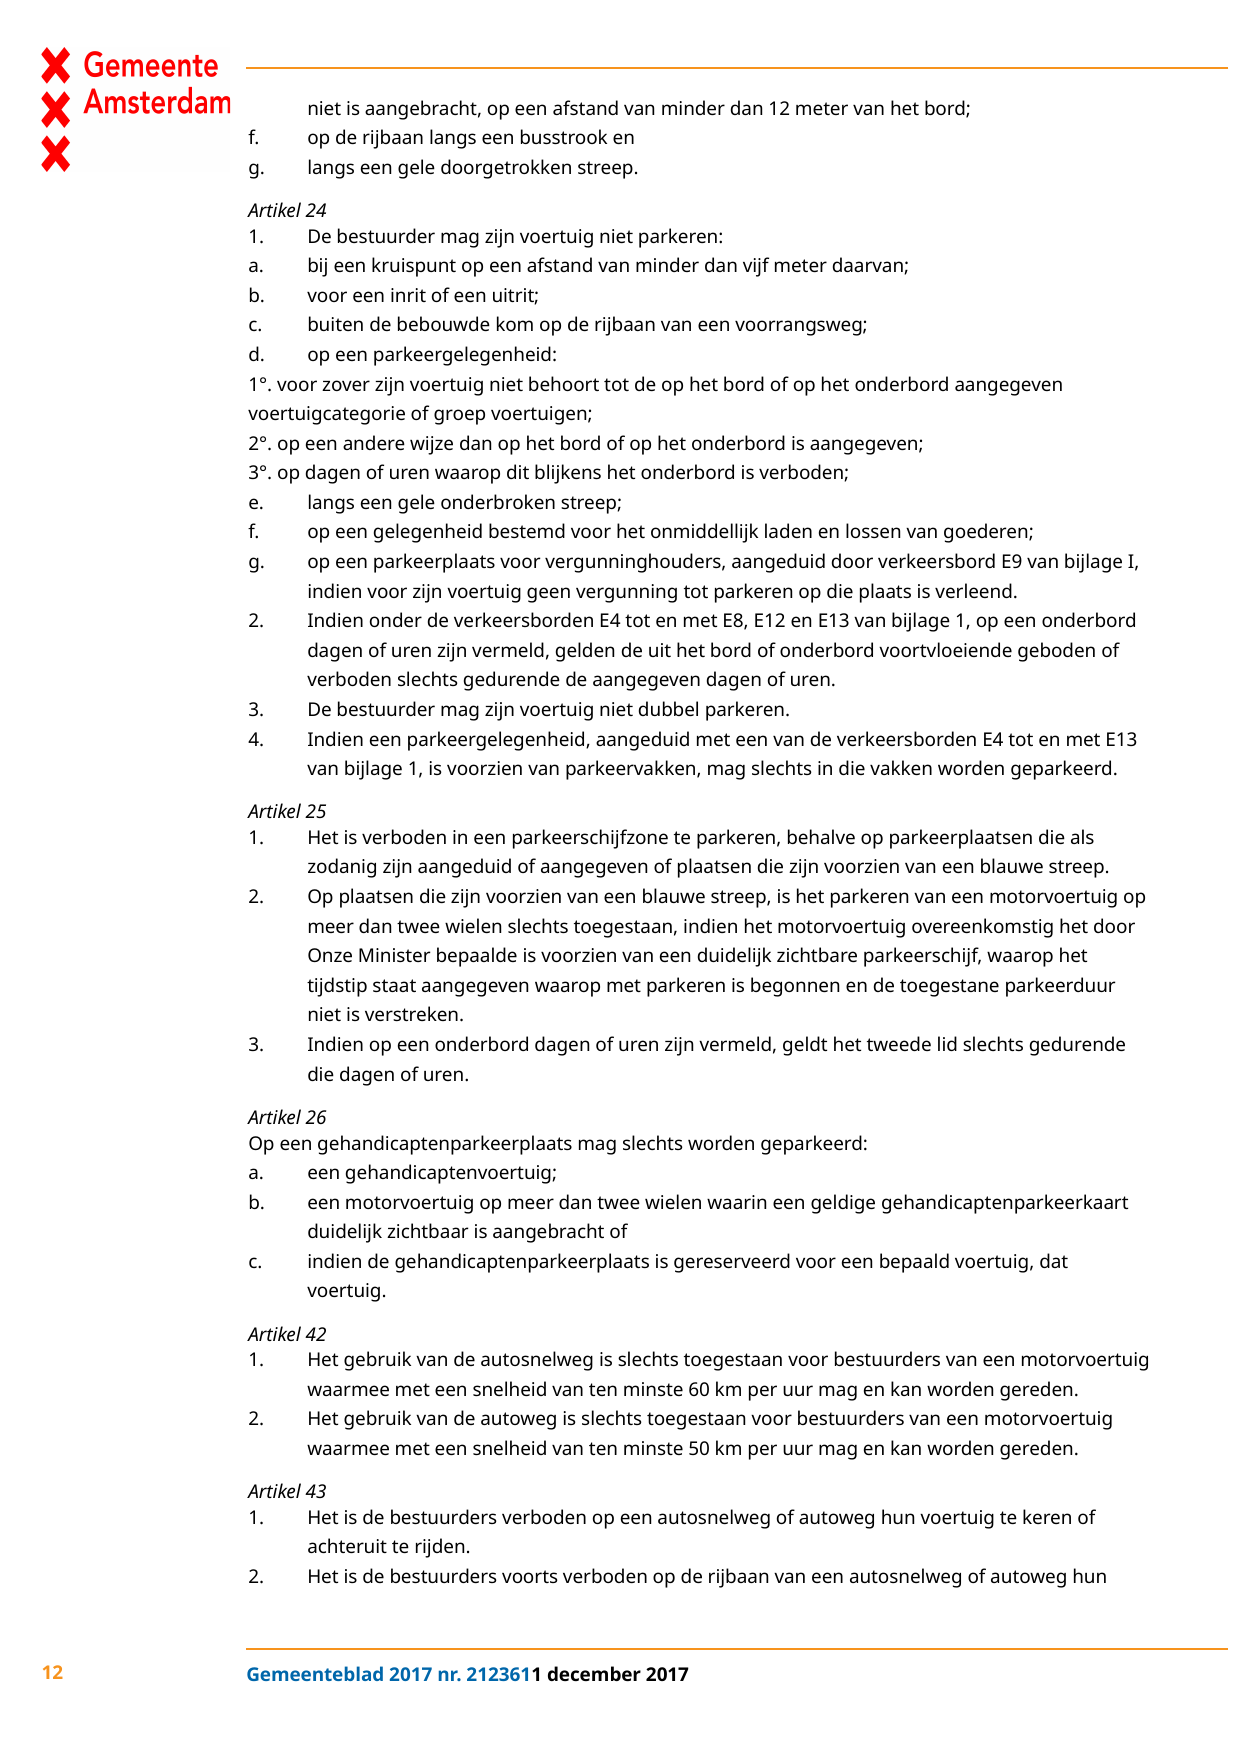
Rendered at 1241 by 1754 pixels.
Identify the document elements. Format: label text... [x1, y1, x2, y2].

list Het is de bestuurders verboden op een autosnelweg of autoweg hun voertuig te keren of achteruit te rijden. [248, 1504, 1152, 1559]
text 1°. voor zover zijn voertuig niet behoort tot de op het bord of op het onderbord aangegeven voertuigcategorie of groep voertuigen; [248, 371, 1152, 426]
list bij een kruispunt op een afstand van minder dan vijf meter daarvan; [248, 252, 1152, 278]
list een motorvoertuig op meer dan twee wielen waarin een geldige gehandicaptenparkeerkaart duidelijk zichtbaar is aangebracht of [248, 1189, 1152, 1244]
list op een parkeergelegenheid: [248, 341, 1152, 367]
text Op een gehandicaptenparkeerplaats mag slechts worden geparkeerd: [248, 1130, 1152, 1155]
list langs een gele onderbroken streep; [248, 489, 1152, 515]
list Indien een parkeergelegenheid, aangeduid met een van de verkeersborden E4 tot en met E13 van bijlage 1, is voorzien van parkeervakken, mag slechts in die vakken worden geparkeerd. [248, 726, 1152, 781]
list niet is aangebracht, op een afstand van minder dan 12 meter van het bord; [248, 95, 1152, 121]
list De bestuurder mag zijn voertuig niet parkeren: [248, 223, 1152, 248]
list op een parkeerplaats voor vergunninghouders, aangeduid door verkeersbord E9 van bijlage I, indien voor zijn voertuig geen vergunning tot parkeren op die plaats is verleend. [248, 548, 1152, 603]
list op de rijbaan langs een busstrook en [248, 124, 1152, 150]
list langs een gele doorgetrokken streep. [248, 154, 1152, 180]
text Artikel 26 [248, 1104, 1152, 1130]
picture [41, 47, 231, 172]
list buiten de bebouwde kom op de rijbaan van een voorrangsweg; [248, 312, 1152, 337]
list Het is verboden in een parkeerschijfzone te parkeren, behalve op parkeerplaatsen die als zodanig zijn aangeduid of aangegeven of plaatsen die zijn voorzien van een blauwe streep. [248, 824, 1152, 879]
list voor een inrit of een uitrit; [248, 282, 1152, 308]
list Indien op een onderbord dagen of uren zijn vermeld, geldt het tweede lid slechts gedurende die dagen of uren. [248, 1031, 1152, 1087]
text 2°. op een andere wijze dan op het bord of op het onderbord is aangegeven; [248, 430, 1152, 456]
text Artikel 42 [248, 1321, 1152, 1346]
list Het is de bestuurders voorts verboden op de rijbaan van een autosnelweg of autoweg hun [248, 1563, 1152, 1589]
list op een gelegenheid bestemd voor het onmiddellijk laden en lossen van goederen; [248, 519, 1152, 544]
list Indien onder de verkeersborden E4 tot en met E8, E12 en E13 van bijlage 1, op een onderbord dagen of uren zijn vermeld, gelden de uit het bord of onderbord voortvloeiende geboden of verboden slechts gedurende de aangegeven dagen of uren. [248, 607, 1152, 692]
list Het gebruik van de autosnelweg is slechts toegestaan voor bestuurders van een motorvoertuig waarmee met een snelheid van ten minste 60 km per uur mag en kan worden gereden. [248, 1346, 1152, 1402]
text Artikel 43 [248, 1478, 1152, 1504]
text Artikel 24 [248, 197, 1152, 223]
text 3°. op dagen of uren waarop dit blijkens het onderbord is verboden; [248, 459, 1152, 485]
list Het gebruik van de autoweg is slechts toegestaan voor bestuurders van een motorvoertuig waarmee met een snelheid van ten minste 50 km per uur mag en kan worden gereden. [248, 1406, 1152, 1461]
list een gehandicaptenvoertuig; [248, 1159, 1152, 1185]
list indien de gehandicaptenparkeerplaats is gereserveerd voor een bepaald voertuig, dat voertuig. [248, 1248, 1152, 1303]
text Artikel 25 [248, 798, 1152, 824]
list Op plaatsen die zijn voorzien van een blauwe streep, is het parkeren van een motorvoertuig op meer dan twee wielen slechts toegestaan, indien het motorvoertuig overeenkomstig het door Onze Minister bepaalde is voorzien van een duidelijk zichtbare parkeerschijf, waarop het tijdstip staat aangegeven waarop met parkeren is begonnen en de toegestane parkeerduur niet is verstreken. [248, 883, 1152, 1027]
list De bestuurder mag zijn voertuig niet dubbel parkeren. [248, 696, 1152, 722]
